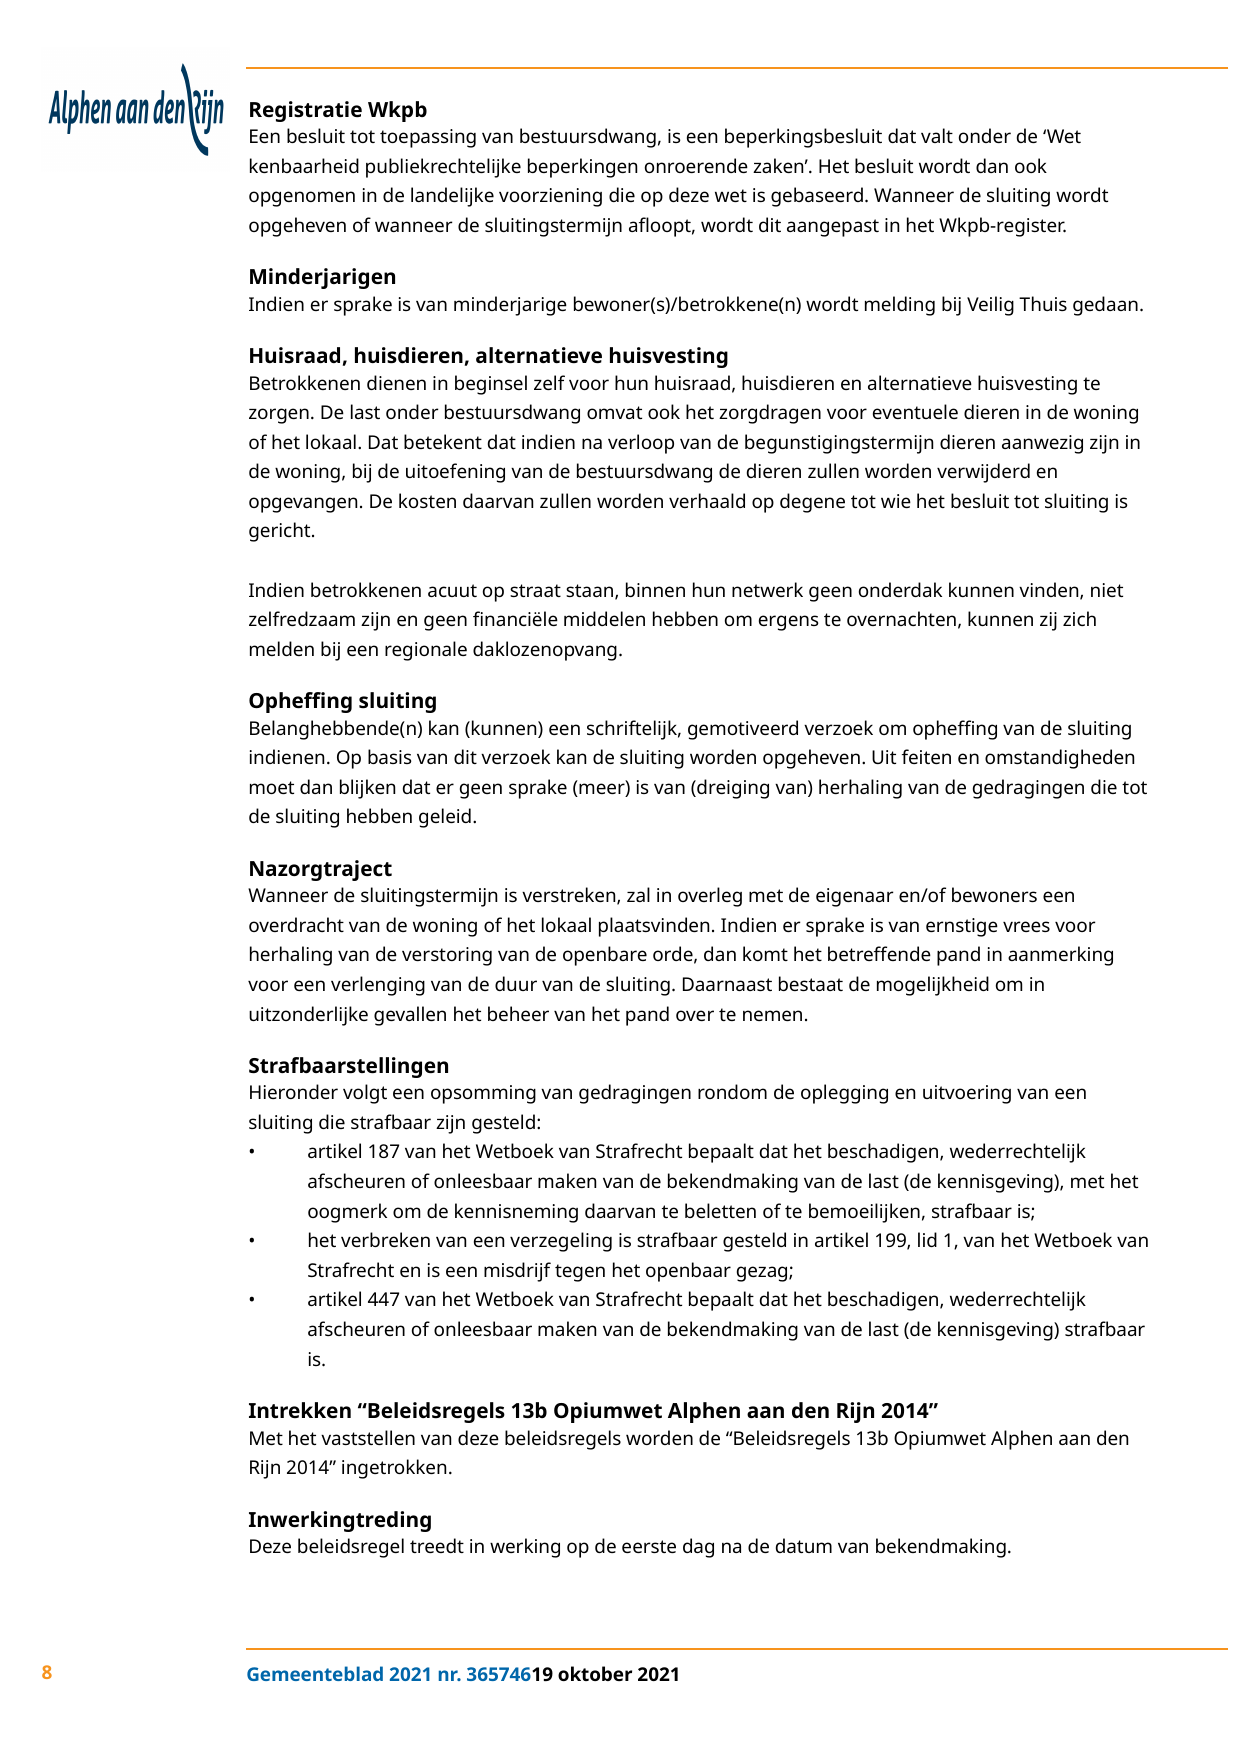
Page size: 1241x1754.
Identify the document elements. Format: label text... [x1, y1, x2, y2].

text Indien betrokkenen acuut op straat staan, binnen hun netwerk geen onderdak kunnen vinden, niet zelfredzaam zijn en geen financiële middelen hebben om ergens te overnachten, kunnen zij zich melden bij een regionale daklozenopvang. [248, 577, 1152, 662]
text Nazorgtraject [248, 854, 1152, 882]
list artikel 447 van het Wetboek van Strafrecht bepaalt dat het beschadigen, wederrechtelijk afscheuren of onleesbaar maken van de bekendmaking van de last (de kennisgeving) strafbaar is. [248, 1287, 1152, 1372]
text Met het vaststellen van deze beleidsregels worden de “Beleidsregels 13b Opiumwet Alphen aan den Rijn 2014” ingetrokken. [248, 1425, 1152, 1480]
text Huisraad, huisdieren, alternatieve huisvesting [248, 341, 1152, 370]
list het verbreken van een verzegeling is strafbaar gesteld in artikel 199, lid 1, van het Wetboek van Strafrecht en is een misdrijf tegen het openbaar gezag; [248, 1227, 1152, 1283]
list artikel 187 van het Wetboek van Strafrecht bepaalt dat het beschadigen, wederrechtelijk afscheuren of onleesbaar maken van de bekendmaking van de last (de kennisgeving), met het oogmerk om de kennisneming daarvan te beletten of te bemoeilijken, strafbaar is; [248, 1139, 1152, 1224]
text Een besluit tot toepassing van bestuursdwang, is een beperkingsbesluit dat valt onder de ‘Wet kenbaarheid publiekrechtelijke beperkingen onroerende zaken’. Het besluit wordt dan ook opgenomen in de landelijke voorziening die op deze wet is gebaseerd. Wanneer de sluiting wordt opgeheven of wanneer de sluitingstermijn afloopt, wordt dit aangepast in het Wkpb-register. [248, 123, 1152, 238]
text Intrekken “Beleidsregels 13b Opiumwet Alphen aan den Rijn 2014” [248, 1396, 1152, 1425]
text Wanneer de sluitingstermijn is verstreken, zal in overleg met de eigenaar en/of bewoners een overdracht van de woning of het lokaal plaatsvinden. Indien er sprake is van ernstige vrees voor herhaling van de verstoring van de openbare orde, dan komt het betreffende pand in aanmerking voor een verlenging van de duur van de sluiting. Daarnaast bestaat de mogelijkheid om in uitzonderlijke gevallen het beheer van het pand over te nemen. [248, 882, 1152, 1026]
text Betrokkenen dienen in beginsel zelf voor hun huisraad, huisdieren en alternatieve huisvesting te zorgen. De last onder bestuursdwang omvat ook het zorgdragen voor eventuele dieren in de woning of het lokaal. Dat betekent dat indien na verloop van de begunstigingstermijn dieren aanwezig zijn in de woning, bij de uitoefening van de bestuursdwang de dieren zullen worden verwijderd en opgevangen. De kosten daarvan zullen worden verhaald op degene tot wie het besluit tot sluiting is gericht. [248, 370, 1152, 543]
text Inwerkingtreding [248, 1505, 1152, 1533]
text Registratie Wkpb [248, 95, 1152, 123]
text Strafbaarstellingen [248, 1051, 1152, 1079]
picture [41, 47, 231, 172]
text Opheffing sluiting [248, 686, 1152, 715]
text Hieronder volgt een opsomming van gedragingen rondom de oplegging en uitvoering van een sluiting die strafbaar zijn gesteld: [248, 1079, 1152, 1135]
text Belanghebbende(n) kan (kunnen) een schriftelijk, gemotiveerd verzoek om opheffing van de sluiting indienen. Op basis van dit verzoek kan de sluiting worden opgeheven. Uit feiten en omstandigheden moet dan blijken dat er geen sprake (meer) is van (dreiging van) herhaling van de gedragingen die tot de sluiting hebben geleid. [248, 715, 1152, 829]
text Indien er sprake is van minderjarige bewoner(s)/betrokkene(n) wordt melding bij Veilig Thuis gedaan. [248, 291, 1152, 317]
text Minderjarigen [248, 262, 1152, 291]
text Deze beleidsregel treedt in werking op de eerste dag na de datum van bekendmaking. [248, 1533, 1152, 1559]
